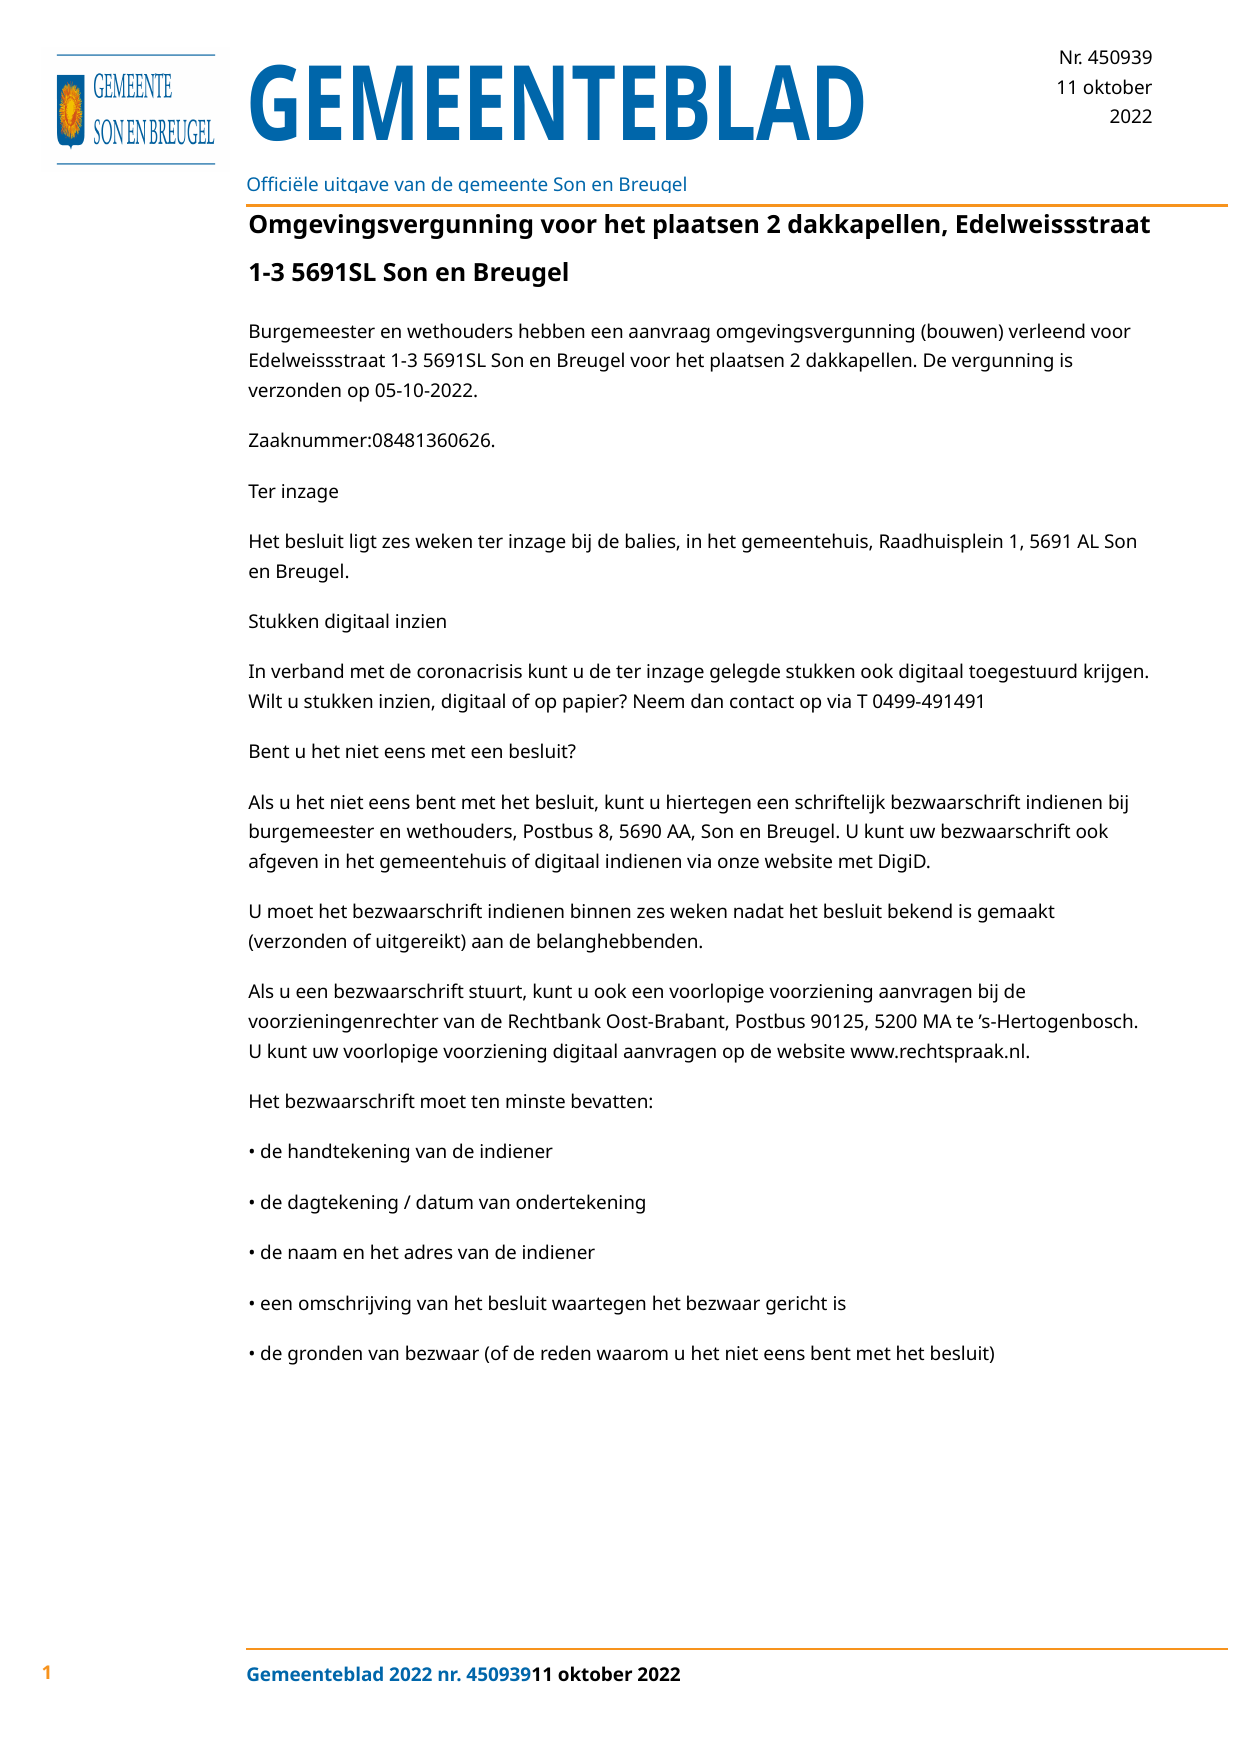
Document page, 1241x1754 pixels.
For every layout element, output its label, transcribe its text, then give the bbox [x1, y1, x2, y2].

text • de dagtekening / datum van ondertekening [248, 1189, 1152, 1215]
text Burgemeester en wethouders hebben een aanvraag omgevingsvergunning (bouwen) verleend voor Edelweissstraat 1-3 5691SL Son en Breugel voor het plaatsen 2 dakkapellen. De vergunning is verzonden op 05-10-2022. [248, 318, 1152, 403]
text In verband met de coronacrisis kunt u de ter inzage gelegde stukken ook digitaal toegestuurd krijgen. Wilt u stukken inzien, digitaal of op papier? Neem dan contact op via T 0499-491491 [248, 659, 1152, 714]
text • de naam en het adres van de indiener [248, 1239, 1152, 1265]
text Zaaknummer:08481360626. [248, 427, 1152, 453]
text Bent u het niet eens met een besluit? [248, 739, 1152, 764]
text Het bezwaarschrift moet ten minste bevatten: [248, 1088, 1152, 1114]
picture [41, 47, 231, 172]
text Als u het niet eens bent met het besluit, kunt u hiertegen een schriftelijk bezwaarschrift indienen bij burgemeester en wethouders, Postbus 8, 5690 AA, Son en Breugel. U kunt uw bezwaarschrift ook afgeven in het gemeentehuis of digitaal indienen via onze website met DigiD. [248, 789, 1152, 874]
text U moet het bezwaarschrift indienen binnen zes weken nadat het besluit bekend is gemaakt (verzonden of uitgereikt) aan de belanghebbenden. [248, 899, 1152, 954]
text Omgevingsvergunning voor het plaatsen 2 dakkapellen, Edelweissstraat 1-3 5691SL Son en Breugel [248, 207, 1152, 288]
text • een omschrijving van het besluit waartegen het bezwaar gericht is [248, 1290, 1152, 1316]
text • de handtekening van de indiener [248, 1139, 1152, 1164]
text Ter inzage [248, 478, 1152, 504]
text Stukken digitaal inzien [248, 608, 1152, 634]
text Als u een bezwaarschrift stuurt, kunt u ook een voorlopige voorziening aanvragen bij de voorzieningenrechter van de Rechtbank Oost-Brabant, Postbus 90125, 5200 MA te ’s-Hertogenbosch. U kunt uw voorlopige voorziening digitaal aanvragen op de website www.rechtspraak.nl. [248, 979, 1152, 1064]
text • de gronden van bezwaar (of de reden waarom u het niet eens bent met het besluit) [248, 1340, 1152, 1366]
text Het besluit ligt zes weken ter inzage bij de balies, in het gemeentehuis, Raadhuisplein 1, 5691 AL Son en Breugel. [248, 528, 1152, 584]
